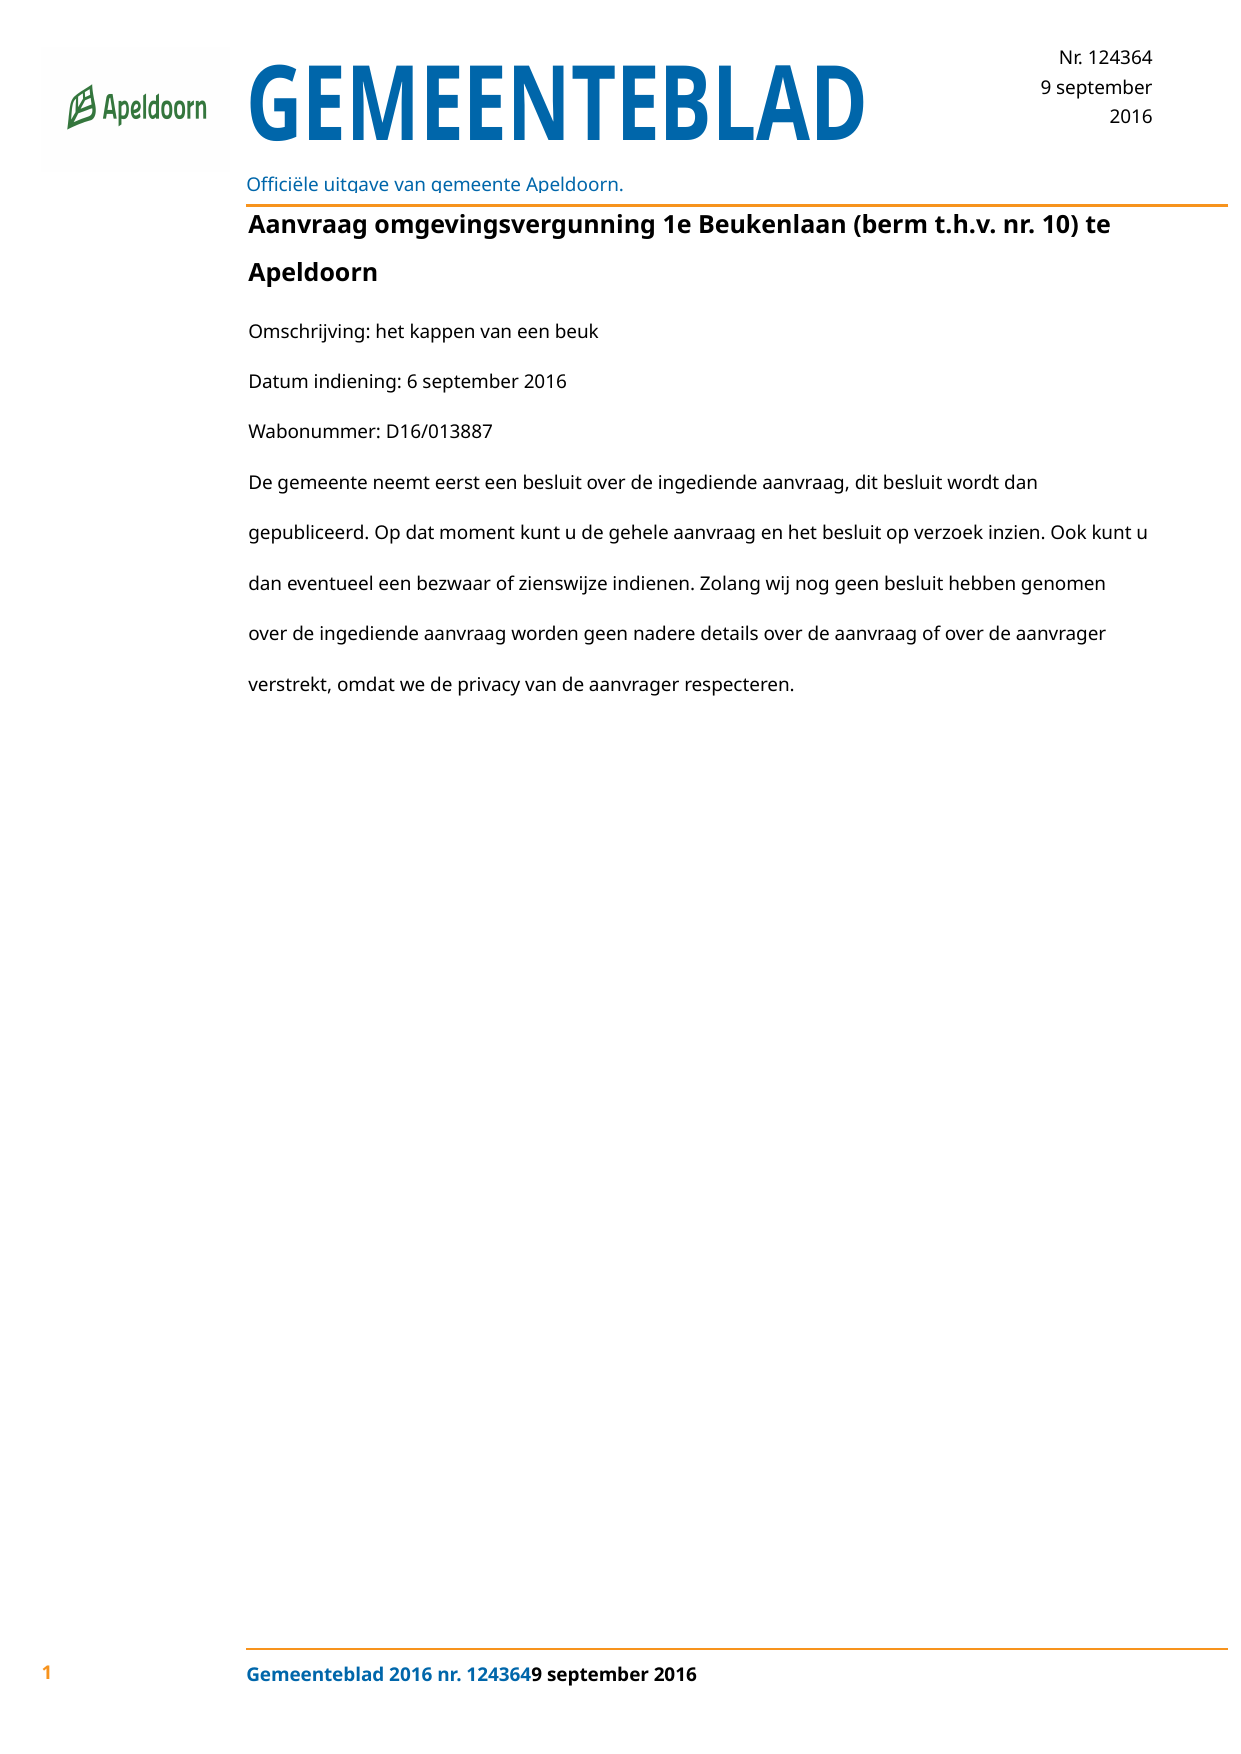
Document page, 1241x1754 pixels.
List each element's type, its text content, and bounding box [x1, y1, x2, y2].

text Datum indiening: 6 september 2016 [248, 368, 1152, 394]
text Omschrijving: het kappen van een beuk [248, 318, 1152, 344]
text over de ingediende aanvraag worden geen nadere details over de aanvraag of over de aanvrager [248, 620, 1152, 646]
text Wabonummer: D16/013887 [248, 419, 1152, 444]
text gepubliceerd. Op dat moment kunt u de gehele aanvraag en het besluit op verzoek inzien. Ook kunt u [248, 519, 1152, 545]
text verstrekt, omdat we de privacy van de aanvrager respecteren. [248, 671, 1152, 697]
picture [41, 47, 231, 172]
text De gemeente neemt eerst een besluit over de ingediende aanvraag, dit besluit wordt dan [248, 469, 1152, 495]
text Aanvraag omgevingsvergunning 1e Beukenlaan (berm t.h.v. nr. 10) te Apeldoorn [248, 207, 1152, 288]
text dan eventueel een bezwaar of zienswijze indienen. Zolang wij nog geen besluit hebben genomen [248, 570, 1152, 596]
